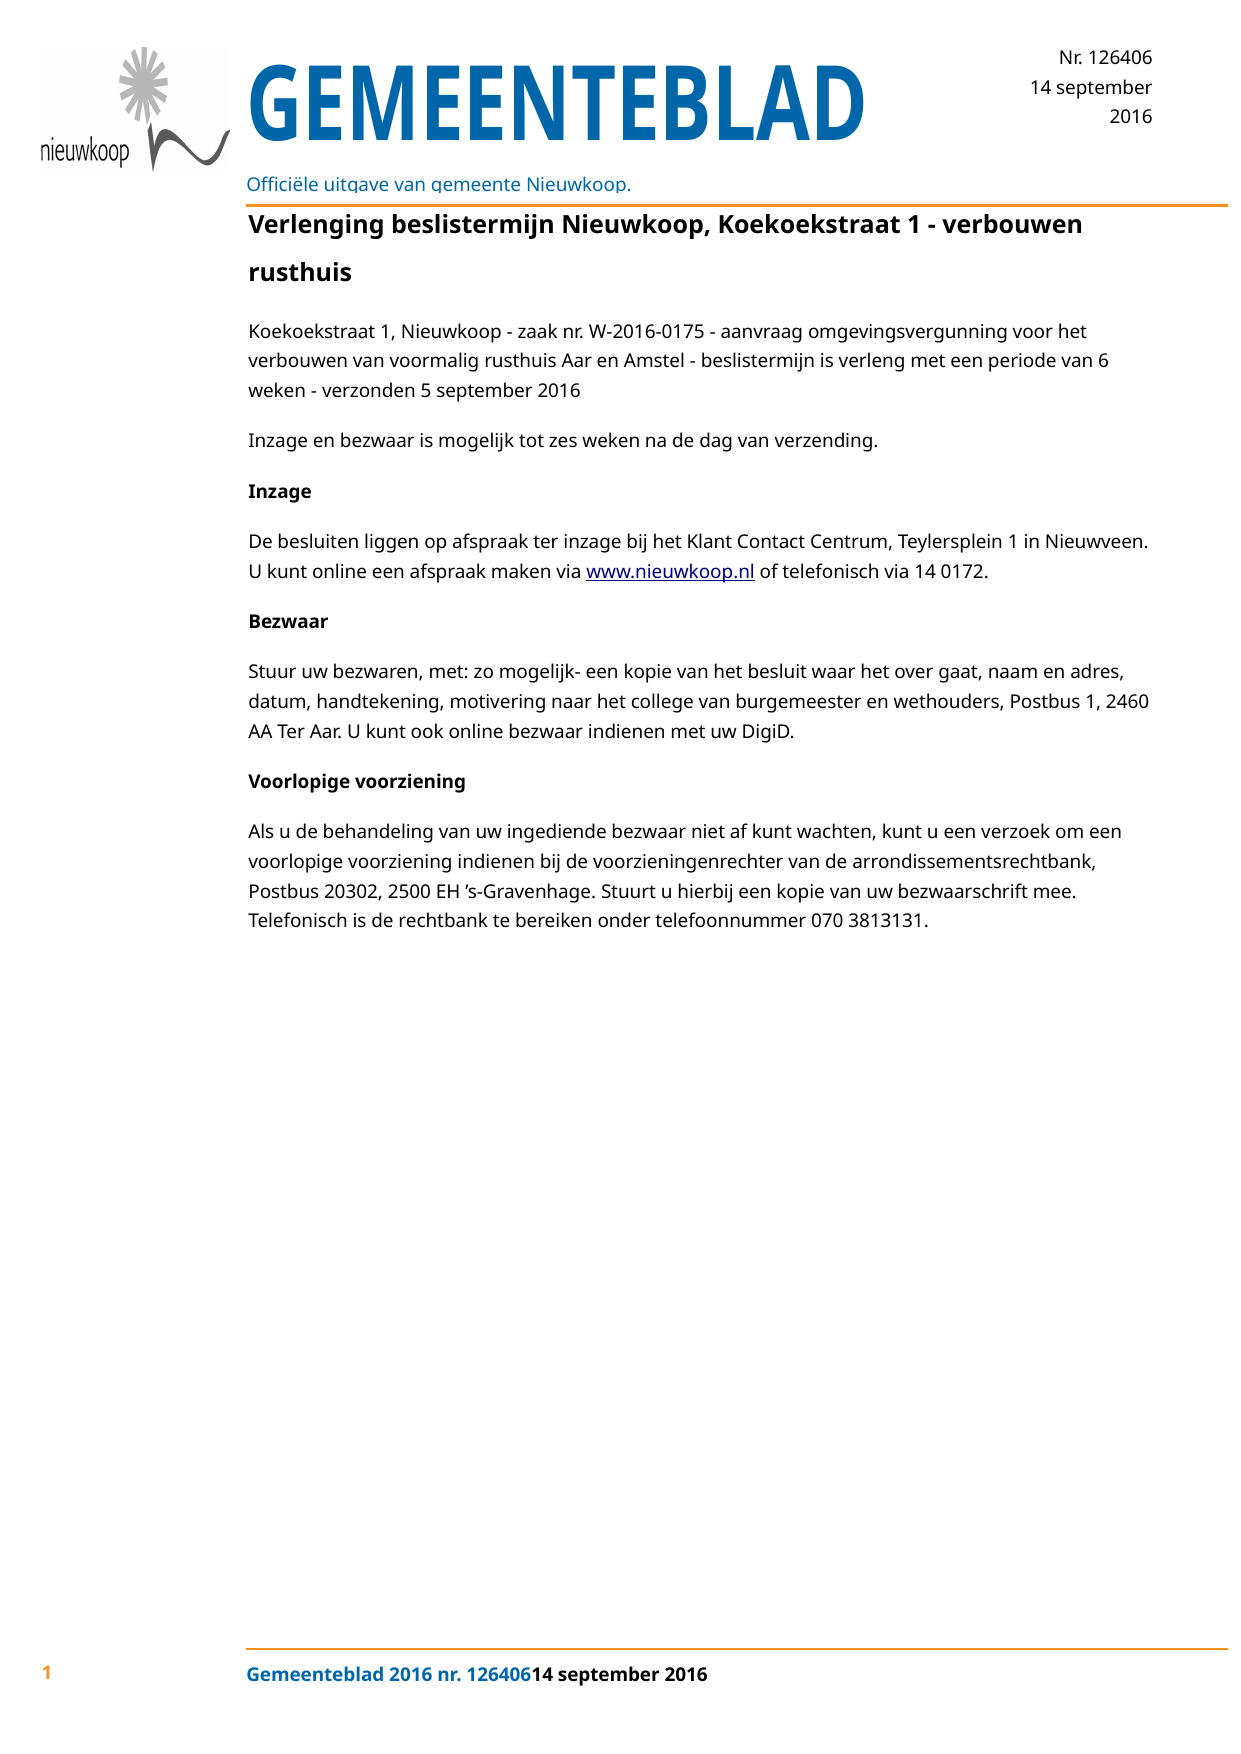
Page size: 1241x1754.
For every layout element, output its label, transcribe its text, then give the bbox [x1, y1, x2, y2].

text Als u de behandeling van uw ingediende bezwaar niet af kunt wachten, kunt u een verzoek om een voorlopige voorziening indienen bij de voorzieningenrechter van de arrondissementsrechtbank, Postbus 20302, 2500 EH ’s-Gravenhage. Stuurt u hierbij een kopie van uw bezwaarschrift mee. Telefonisch is de rechtbank te bereiken onder telefoonnummer 070 3813131. [248, 819, 1152, 933]
text Inzage en bezwaar is mogelijk tot zes weken na de dag van verzending. [248, 427, 1152, 453]
text Stuur uw bezwaren, met: zo mogelijk- een kopie van het besluit waar het over gaat, naam en adres, datum, handtekening, motivering naar het college van burgemeester en wethouders, Postbus 1, 2460 AA Ter Aar. U kunt ook online bezwaar indienen met uw DigiD. [248, 659, 1152, 744]
picture [41, 47, 231, 172]
text Verlenging beslistermijn Nieuwkoop, Koekoekstraat 1 - verbouwen rusthuis [248, 207, 1152, 288]
text Bezwaar [248, 608, 1152, 634]
text Voorlopige voorziening [248, 768, 1152, 794]
text Inzage [248, 478, 1152, 504]
text Koekoekstraat 1, Nieuwkoop - zaak nr. W-2016-0175 - aanvraag omgevingsvergunning voor het verbouwen van voormalig rusthuis Aar en Amstel - beslistermijn is verleng met een periode van 6 weken - verzonden 5 september 2016 [248, 318, 1152, 403]
text De besluiten liggen op afspraak ter inzage bij het Klant Contact Centrum, Teylersplein 1 in Nieuwveen. U kunt online een afspraak maken via www.nieuwkoop.nl of telefonisch via 14 0172. [248, 528, 1152, 584]
